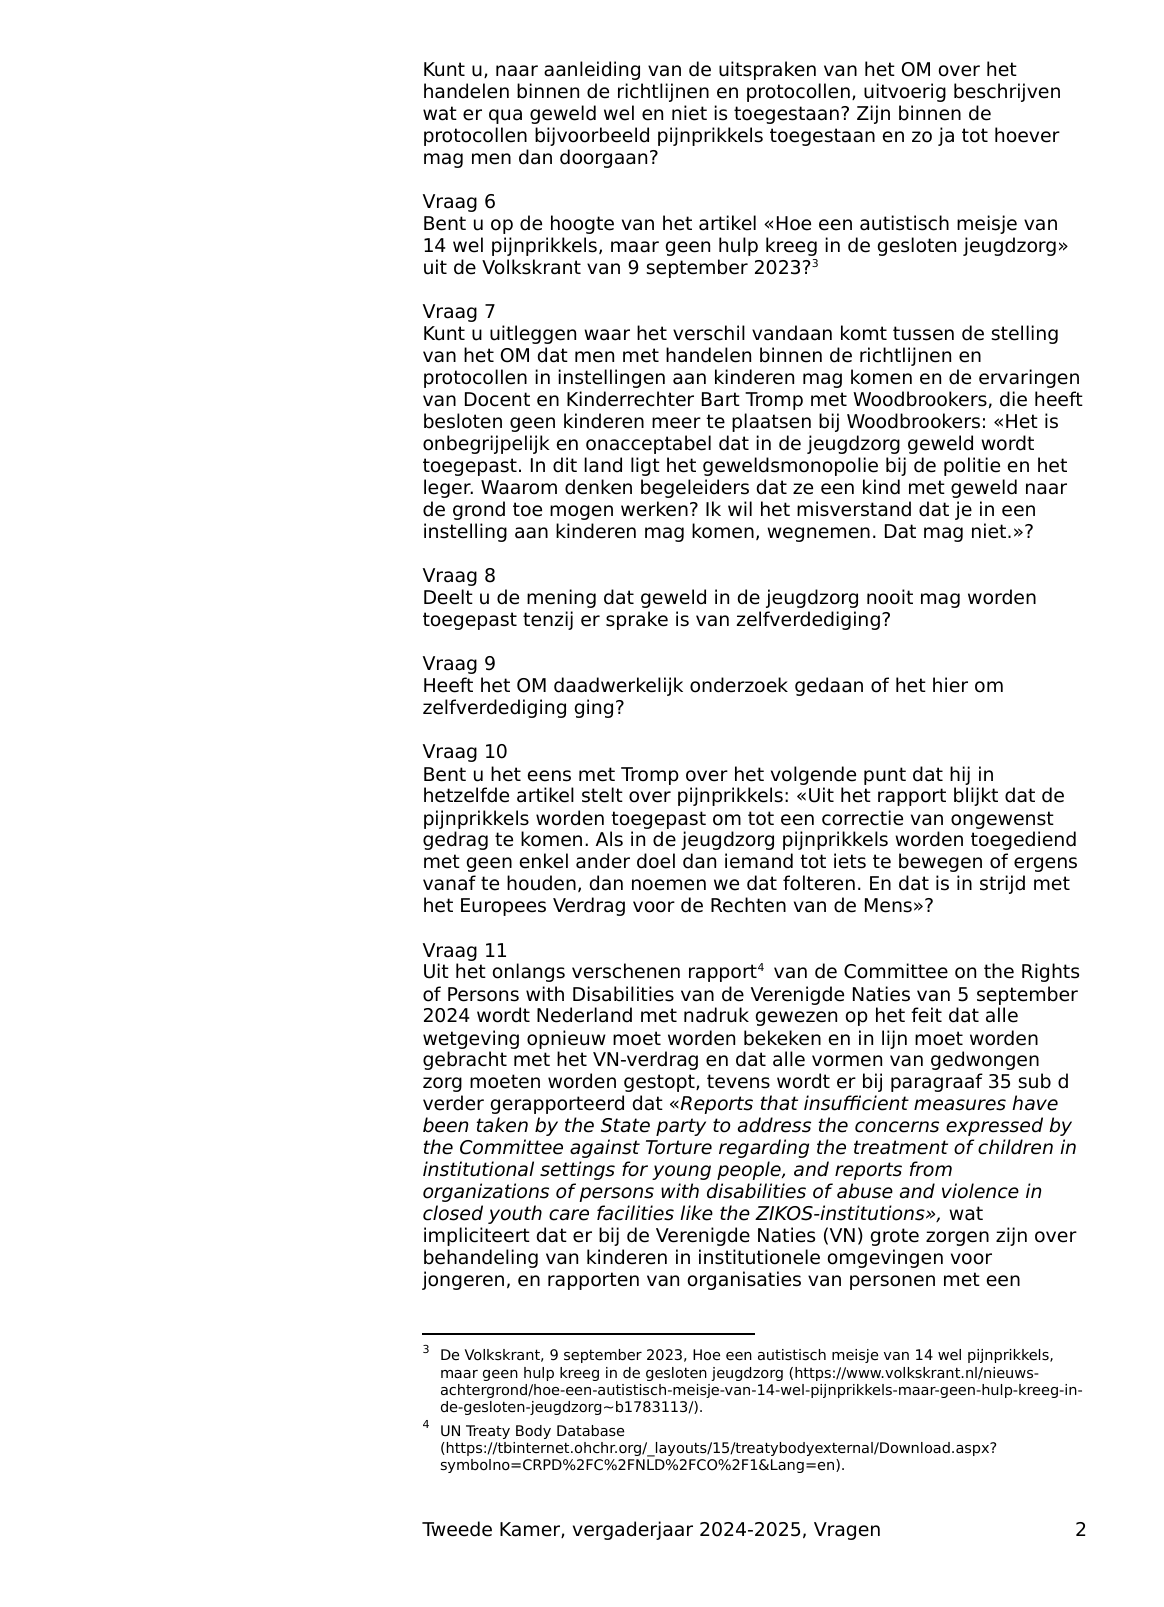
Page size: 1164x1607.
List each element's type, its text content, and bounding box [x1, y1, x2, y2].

text De Volkskrant, 9 september 2023, Hoe een autistisch meisje van 14 wel pijnprikkels, maar geen hulp kreeg in de gesloten jeugdzorg (https://www.volkskrant.nl/nieuws-achtergrond/hoe-een-autistisch-meisje-van-14-wel-pijnprikkels-maar-geen-hulp-kreeg-in-de-gesloten-jeugdzorg~b1783113/). [422, 1343, 1087, 1416]
text Vraag 6 [422, 191, 1087, 213]
text Vraag 11 [422, 939, 1087, 961]
text UN Treaty Body Database (https://tbinternet.ohchr.org/_layouts/15/treatybodyexternal/Download.aspx?symbolno=CRPD%2FC%2FNLD%2FCO%2F1&Lang=en). [422, 1418, 1087, 1474]
text Bent u het eens met Tromp over het volgende punt dat hij in hetzelfde artikel stelt over pijnprikkels: «Uit het rapport blijkt dat de pijnprikkels worden toegepast om tot een correctie van ongewenst gedrag te komen. Als in de jeugdzorg pijnprikkels worden toegediend met geen enkel ander doel dan iemand tot iets te bewegen of ergens vanaf te houden, dan noemen we dat folteren. En dat is in strijd met het Europees Verdrag voor de Rechten van de Mens»? [422, 763, 1087, 917]
text Kunt u, naar aanleiding van de uitspraken van het OM over het handelen binnen de richtlijnen en protocollen, uitvoerig beschrijven wat er qua geweld wel en niet is toegestaan? Zijn binnen de protocollen bijvoorbeeld pijnprikkels toegestaan en zo ja tot hoever mag men dan doorgaan? [422, 59, 1087, 169]
text Vraag 7 [422, 301, 1087, 323]
text Heeft het OM daadwerkelijk onderzoek gedaan of het hier om zelfverdediging ging? [422, 675, 1087, 719]
text Deelt u de mening dat geweld in de jeugdzorg nooit mag worden toegepast tenzij er sprake is van zelfverdediging? [422, 587, 1087, 631]
text Vraag 9 [422, 653, 1087, 675]
text Kunt u uitleggen waar het verschil vandaan komt tussen de stelling van het OM dat men met handelen binnen de richtlijnen en protocollen in instellingen aan kinderen mag komen en de ervaringen van Docent en Kinderrechter Bart Tromp met Woodbrookers, die heeft besloten geen kinderen meer te plaatsen bij Woodbrookers: «Het is onbegrijpelijk en onacceptabel dat in de jeugdzorg geweld wordt toegepast. In dit land ligt het geweldsmonopolie bij de politie en het leger. Waarom denken begeleiders dat ze een kind met geweld naar de grond toe mogen werken? Ik wil het misverstand dat je in een instelling aan kinderen mag komen, wegnemen. Dat mag niet.»? [422, 323, 1087, 543]
text Uit het onlangs verschenen rapport van de Committee on the Rights of Persons with Disabilities van de Verenigde Naties van 5 september 2024 wordt Nederland met nadruk gewezen op het feit dat alle wetgeving opnieuw moet worden bekeken en in lijn moet worden gebracht met het VN-verdrag en dat alle vormen van gedwongen zorg moeten worden gestopt, tevens wordt er bij paragraaf 35 sub d verder gerapporteerd dat «Reports that insufficient measures have been taken by the State party to address the concerns expressed by the Committee against Torture regarding the treatment of children in institutional settings for young people, and reports from organizations of persons with disabilities of abuse and violence in closed youth care facilities like the ZIKOS-institutions», wat impliciteert dat er bij de Verenigde Naties (VN) grote zorgen zijn over behandeling van kinderen in institutionele omgevingen voor jongeren, en rapporten van organisaties van personen met een [422, 961, 1087, 1291]
text Vraag 8 [422, 565, 1087, 587]
text Bent u op de hoogte van het artikel «Hoe een autistisch meisje van 14 wel pijnprikkels, maar geen hulp kreeg in de gesloten jeugdzorg» uit de Volkskrant van 9 september 2023? [422, 213, 1087, 279]
text Vraag 10 [422, 741, 1087, 763]
